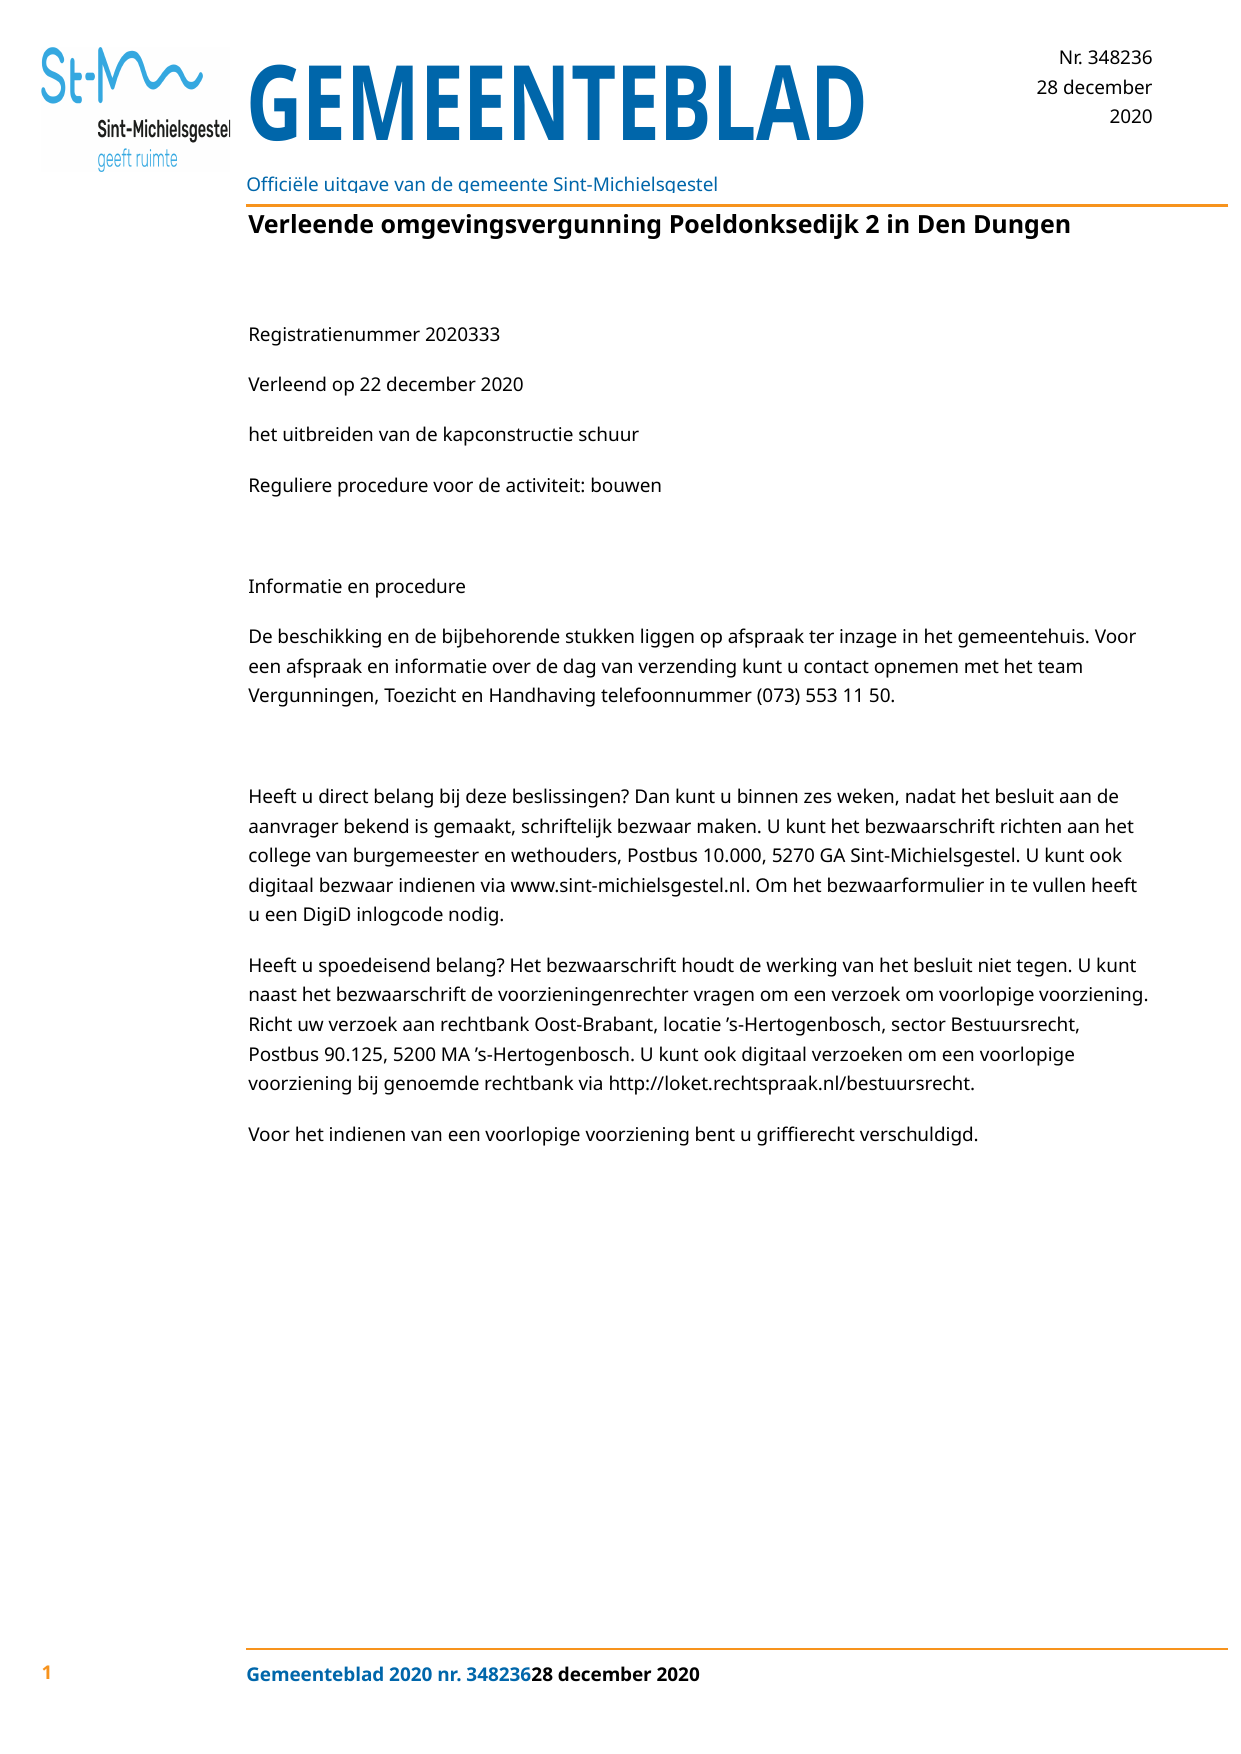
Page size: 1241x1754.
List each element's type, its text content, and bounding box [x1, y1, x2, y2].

text Registratienummer 2020333 [248, 321, 1152, 346]
text Heeft u direct belang bij deze beslissingen? Dan kunt u binnen zes weken, nadat het besluit aan de aanvrager bekend is gemaakt, schriftelijk bezwaar maken. U kunt het bezwaarschrift richten aan het college van burgemeester en wethouders, Postbus 10.000, 5270 GA Sint-Michielsgestel. U kunt ook digitaal bezwaar indienen via www.sint-michielsgestel.nl. Om het bezwaarformulier in te vullen heeft u een DigiD inlogcode nodig. [248, 783, 1152, 927]
text het uitbreiden van de kapconstructie schuur [248, 422, 1152, 447]
text Verleende omgevingsvergunning Poeldonksedijk 2 in Den Dungen [248, 207, 1152, 241]
text Voor het indienen van een voorlopige voorziening bent u griffierecht verschuldigd. [248, 1121, 1152, 1146]
text Verleend op 22 december 2020 [248, 371, 1152, 397]
text Reguliere procedure voor de activiteit: bouwen [248, 472, 1152, 498]
text De beschikking en de bijbehorende stukken liggen op afspraak ter inzage in het gemeentehuis. Voor een afspraak en informatie over de dag van verzending kunt u contact opnemen met het team Vergunningen, Toezicht en Handhaving telefoonnummer (073) 553 11 50. [248, 623, 1152, 708]
text Heeft u spoedeisend belang? Het bezwaarschrift houdt de werking van het besluit niet tegen. U kunt naast het bezwaarschrift de voorzieningenrechter vragen om een verzoek om voorlopige voorziening. Richt uw verzoek aan rechtbank Oost-Brabant, locatie ’s-Hertogenbosch, sector Bestuursrecht, Postbus 90.125, 5200 MA ’s-Hertogenbosch. U kunt ook digitaal verzoeken om een voorlopige voorziening bij genoemde rechtbank via http://loket.rechtspraak.nl/bestuursrecht. [248, 952, 1152, 1096]
picture [41, 47, 231, 172]
text Informatie en procedure [248, 573, 1152, 598]
